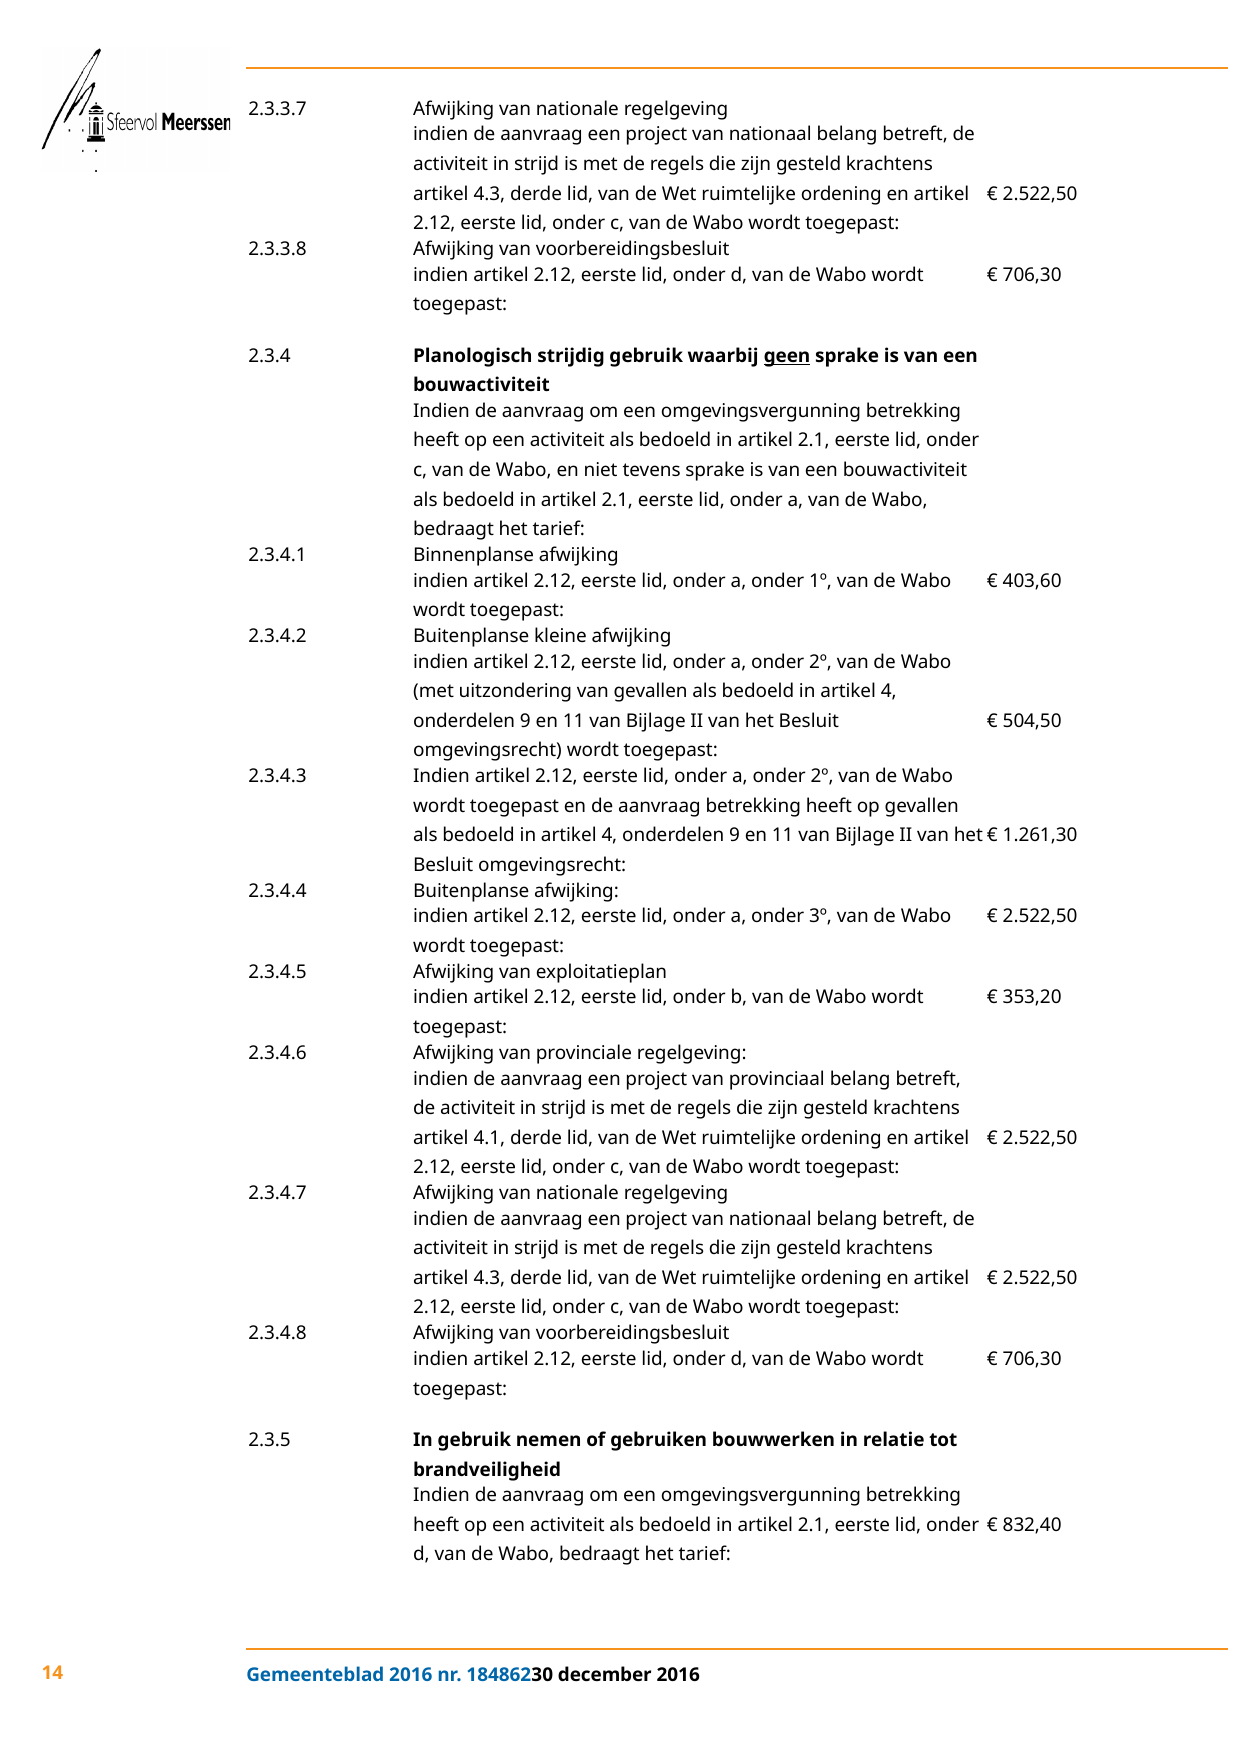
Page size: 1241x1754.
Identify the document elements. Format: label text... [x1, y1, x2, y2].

table_cell Indien de aanvraag om een omgevingsvergunning betrekking heeft op een activiteit als bedoeld in artikel 2.1, eerste lid, onder d, van de Wabo, bedraagt het tarief: [413, 1481, 987, 1566]
table_cell € 2.522,50 [987, 121, 1152, 235]
table_cell [248, 261, 413, 316]
table_cell [248, 316, 413, 342]
table_cell indien de aanvraag een project van provinciaal belang betreft, de activiteit in strijd is met de regels die zijn gesteld krachtens artikel 4.1, derde lid, van de Wet ruimtelijke ordening en artikel 2.12, eerste lid, onder c, van de Wabo wordt toegepast: [413, 1065, 987, 1179]
table_cell [987, 541, 1152, 567]
table_cell 2.3.4.1 [248, 541, 413, 567]
table_cell [248, 1566, 413, 1592]
table_cell [987, 622, 1152, 648]
table_cell € 1.261,30 [987, 763, 1152, 877]
table_cell Afwijking van voorbereidingsbesluit [413, 235, 987, 261]
table_cell 2.3.4.5 [248, 958, 413, 984]
table_cell € 403,60 [987, 567, 1152, 622]
table_cell indien artikel 2.12, eerste lid, onder a, onder 3º, van de Wabo wordt toegepast: [413, 903, 987, 958]
table_cell [987, 1426, 1152, 1481]
table_cell 2.3.4.6 [248, 1039, 413, 1065]
table_cell Indien artikel 2.12, eerste lid, onder a, onder 2º, van de Wabo wordt toegepast en de aanvraag betrekking heeft op gevallen als bedoeld in artikel 4, onderdelen 9 en 11 van Bijlage II van het Besluit omgevingsrecht: [413, 763, 987, 877]
table_cell indien de aanvraag een project van nationaal belang betreft, de activiteit in strijd is met de regels die zijn gesteld krachtens artikel 4.3, derde lid, van de Wet ruimtelijke ordening en artikel 2.12, eerste lid, onder c, van de Wabo wordt toegepast: [413, 1205, 987, 1319]
picture [41, 47, 231, 172]
table_cell [248, 648, 413, 762]
table_cell indien artikel 2.12, eerste lid, onder a, onder 1º, van de Wabo wordt toegepast: [413, 567, 987, 622]
table_cell [987, 95, 1152, 121]
table_cell Binnenplanse afwijking [413, 541, 987, 567]
table_cell indien artikel 2.12, eerste lid, onder a, onder 2º, van de Wabo (met uitzondering van gevallen als bedoeld in artikel 4, onderdelen 9 en 11 van Bijlage II van het Besluit omgevingsrecht) wordt toegepast: [413, 648, 987, 762]
table_cell [248, 1065, 413, 1179]
table_cell € 2.522,50 [987, 1065, 1152, 1179]
table_cell [987, 235, 1152, 261]
table_cell [248, 121, 413, 235]
table_cell [987, 1039, 1152, 1065]
table_cell [248, 567, 413, 622]
table_cell [248, 1345, 413, 1400]
table_cell Afwijking van nationale regelgeving [413, 1179, 987, 1205]
table_cell [987, 877, 1152, 903]
table_cell [987, 316, 1152, 342]
table_cell € 353,20 [987, 984, 1152, 1039]
table_cell [413, 1566, 987, 1592]
table_cell € 504,50 [987, 648, 1152, 762]
table_cell [987, 1400, 1152, 1426]
table_cell Indien de aanvraag om een omgevingsvergunning betrekking heeft op een activiteit als bedoeld in artikel 2.1, eerste lid, onder c, van de Wabo, en niet tevens sprake is van een bouwactiviteit als bedoeld in artikel 2.1, eerste lid, onder a, van de Wabo, bedraagt het tarief: [413, 397, 987, 541]
table_cell [987, 1179, 1152, 1205]
table_cell [248, 903, 413, 958]
table_cell € 832,40 [987, 1481, 1152, 1566]
table_cell € 2.522,50 [987, 1205, 1152, 1319]
table_cell [413, 316, 987, 342]
table_cell [248, 1400, 413, 1426]
table_cell [248, 984, 413, 1039]
table_cell [413, 1400, 987, 1426]
table_cell In gebruik nemen of gebruiken bouwwerken in relatie tot brandveiligheid [413, 1426, 987, 1481]
table_cell [987, 1566, 1152, 1592]
table_cell € 706,30 [987, 261, 1152, 316]
table_cell [987, 397, 1152, 541]
table_cell [248, 397, 413, 541]
table_cell Buitenplanse kleine afwijking [413, 622, 987, 648]
table_cell 2.3.3.7 [248, 95, 413, 121]
table_cell Afwijking van exploitatieplan [413, 958, 987, 984]
table_cell indien artikel 2.12, eerste lid, onder b, van de Wabo wordt toegepast: [413, 984, 987, 1039]
table_cell [987, 1319, 1152, 1345]
table_cell Afwijking van provinciale regelgeving: [413, 1039, 987, 1065]
table_cell [987, 342, 1152, 397]
table_cell 2.3.4.8 [248, 1319, 413, 1345]
table_cell 2.3.4.2 [248, 622, 413, 648]
table_cell Planologisch strijdig gebruik waarbij geen sprake is van een bouwactiviteit [413, 342, 987, 397]
table_cell indien de aanvraag een project van nationaal belang betreft, de activiteit in strijd is met de regels die zijn gesteld krachtens artikel 4.3, derde lid, van de Wet ruimtelijke ordening en artikel 2.12, eerste lid, onder c, van de Wabo wordt toegepast: [413, 121, 987, 235]
table_cell € 706,30 [987, 1345, 1152, 1400]
table_cell [248, 1205, 413, 1319]
table_cell [987, 958, 1152, 984]
table_cell Buitenplanse afwijking: [413, 877, 987, 903]
table_cell [248, 1481, 413, 1566]
table_cell 2.3.4.3 [248, 763, 413, 877]
table_cell 2.3.5 [248, 1426, 413, 1481]
table_cell 2.3.4.7 [248, 1179, 413, 1205]
table_cell indien artikel 2.12, eerste lid, onder d, van de Wabo wordt toegepast: [413, 1345, 987, 1400]
table_cell indien artikel 2.12, eerste lid, onder d, van de Wabo wordt toegepast: [413, 261, 987, 316]
table_cell € 2.522,50 [987, 903, 1152, 958]
table_cell Afwijking van voorbereidingsbesluit [413, 1319, 987, 1345]
table_cell Afwijking van nationale regelgeving [413, 95, 987, 121]
table_cell 2.3.3.8 [248, 235, 413, 261]
table_cell 2.3.4.4 [248, 877, 413, 903]
table_cell 2.3.4 [248, 342, 413, 397]
